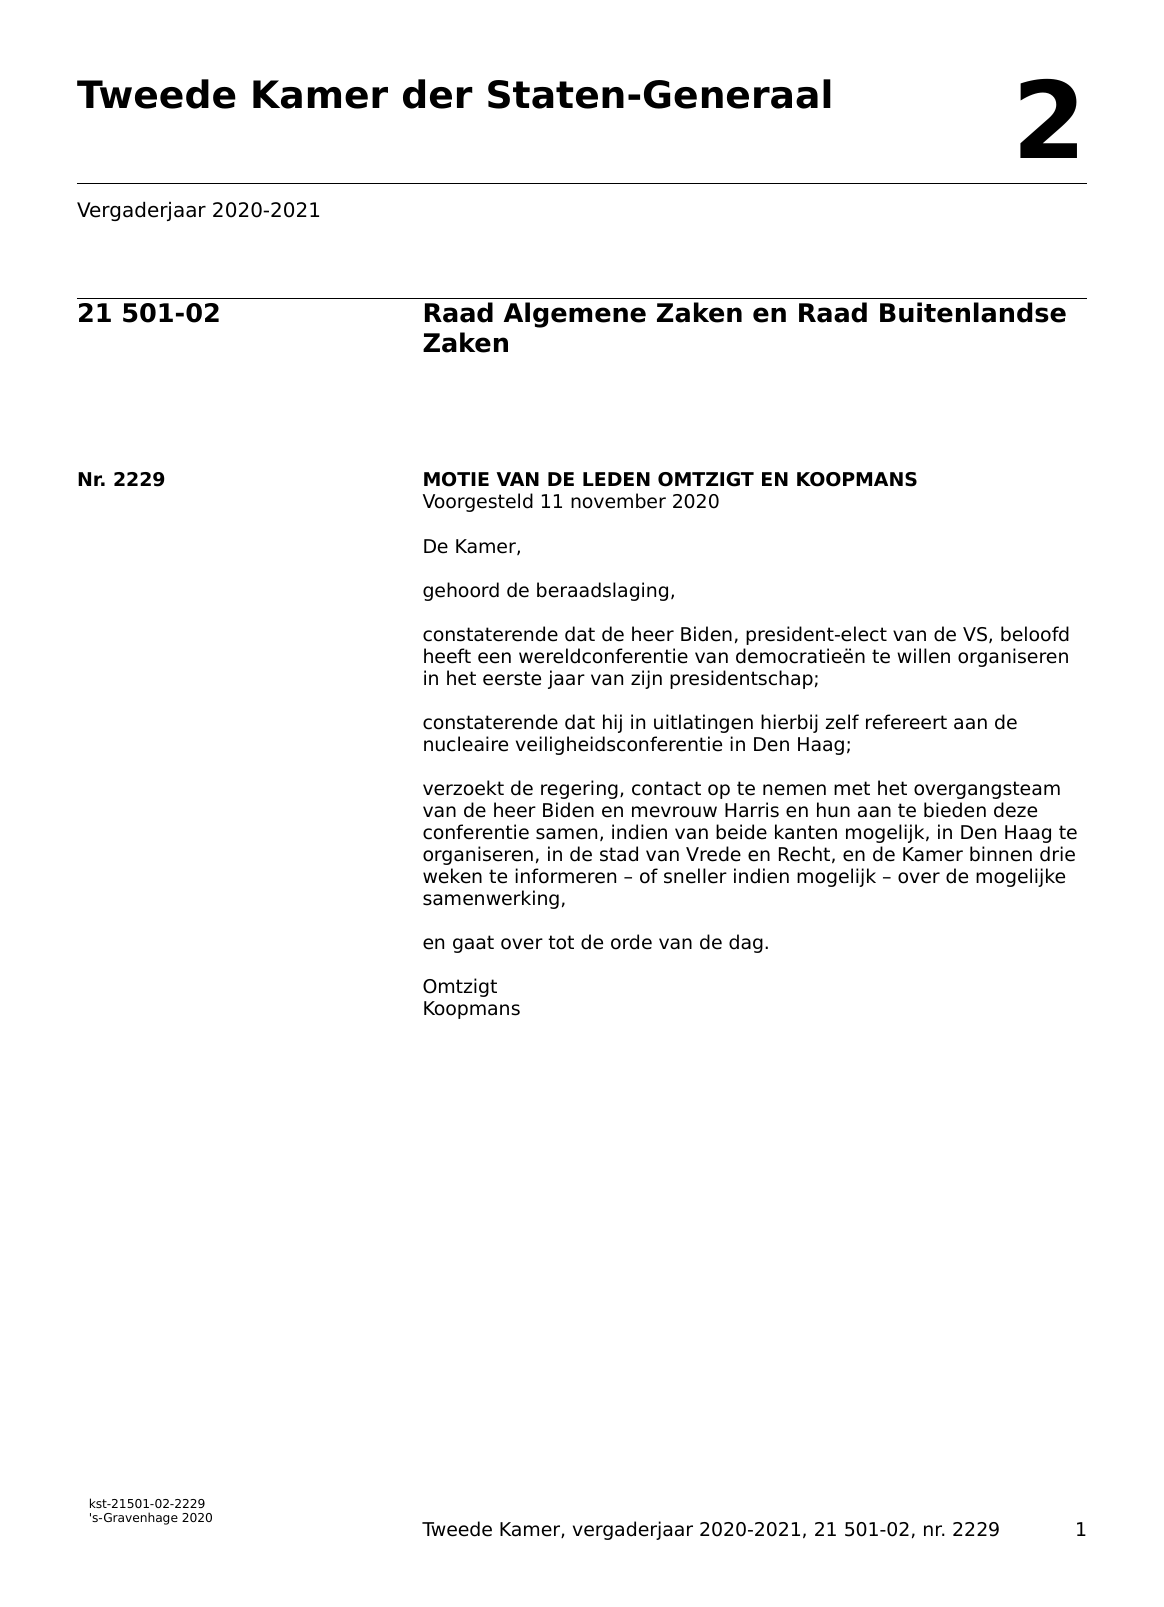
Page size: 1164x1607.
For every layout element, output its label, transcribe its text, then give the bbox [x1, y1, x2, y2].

text De Kamer, [422, 536, 1087, 557]
table_cell Vergaderjaar 2020-2021 [77, 184, 1087, 298]
text constaterende dat de heer Biden, president-elect van de VS, beloofd heeft een wereldconferentie van democratieën te willen organiseren in het eerste jaar van zijn presidentschap; [422, 624, 1087, 690]
text constaterende dat hij in uitlatingen hierbij zelf refereert aan de nucleaire veiligheidsconferentie in Den Haag; [422, 712, 1087, 756]
text Omtzigt [422, 976, 1087, 998]
text gehoord de beraadslaging, [422, 580, 1087, 602]
text Koopmans [422, 998, 1087, 1020]
table_header 2 [886, 59, 1087, 183]
text en gaat over tot de orde van de dag. [422, 932, 1087, 954]
table_header Tweede Kamer der Staten-Generaal [77, 59, 886, 183]
subtitle 21 501-02 Raad Algemene Zaken en Raad Buitenlandse Zaken [77, 299, 1087, 358]
subtitle Nr. 2229 MOTIE VAN DE LEDEN OMTZIGT EN KOOPMANS [77, 469, 1087, 491]
text 's-Gravenhage 2020 [88, 1511, 323, 1525]
text kst-21501-02-2229 [88, 1497, 323, 1511]
text Voorgesteld 11 november 2020 [422, 491, 1087, 513]
text verzoekt de regering, contact op te nemen met het overgangsteam van de heer Biden en mevrouw Harris en hun aan te bieden deze conferentie samen, indien van beide kanten mogelijk, in Den Haag te organiseren, in de stad van Vrede en Recht, en de Kamer binnen drie weken te informeren – of sneller indien mogelijk – over de mogelijke samenwerking, [422, 778, 1087, 910]
